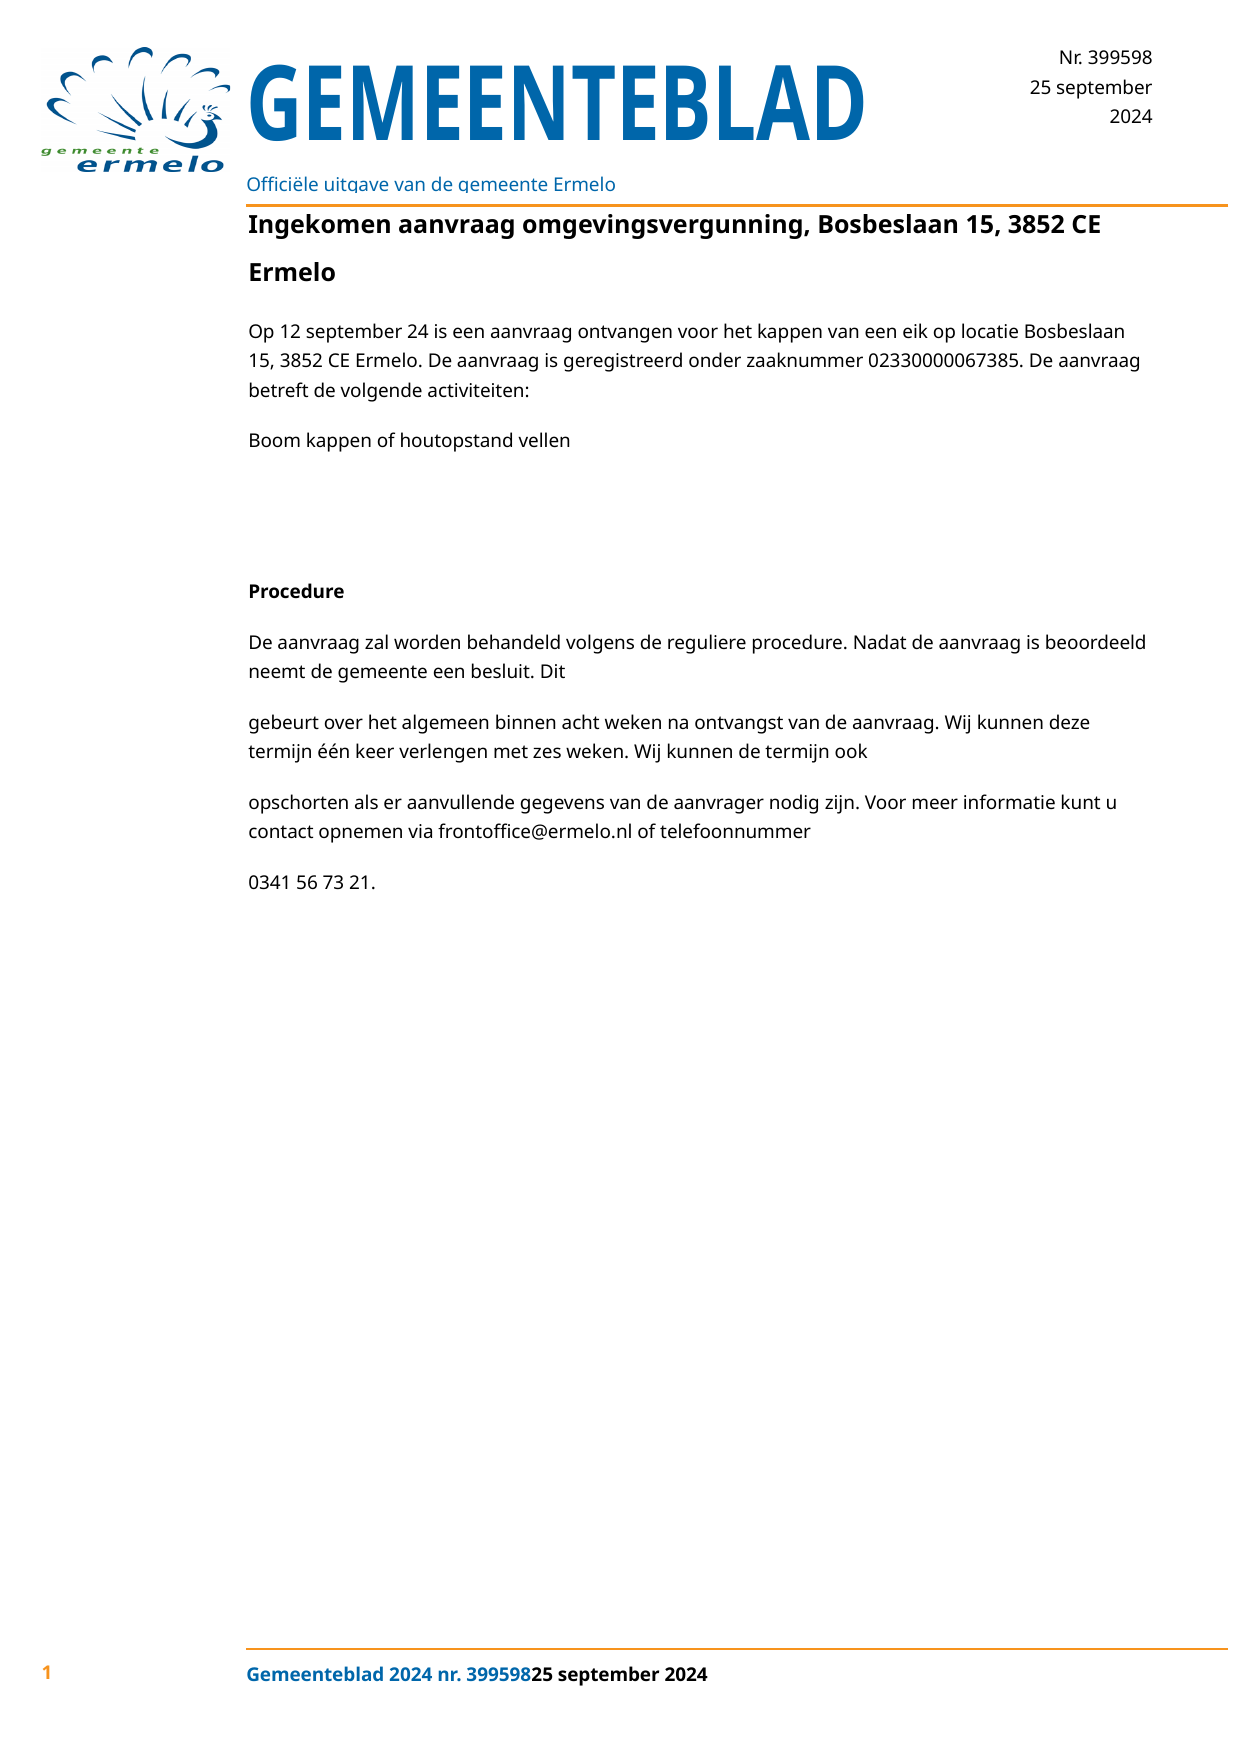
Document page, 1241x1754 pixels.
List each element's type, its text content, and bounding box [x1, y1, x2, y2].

text Ingekomen aanvraag omgevingsvergunning, Bosbeslaan 15, 3852 CE Ermelo [248, 207, 1152, 288]
text De aanvraag zal worden behandeld volgens de reguliere procedure. Nadat de aanvraag is beoordeeld neemt de gemeente een besluit. Dit [248, 629, 1152, 684]
text gebeurt over het algemeen binnen acht weken na ontvangst van de aanvraag. Wij kunnen deze termijn één keer verlengen met zes weken. Wij kunnen de termijn ook [248, 709, 1152, 764]
text opschorten als er aanvullende gegevens van de aanvrager nodig zijn. Voor meer informatie kunt u contact opnemen via frontoffice@ermelo.nl of telefoonnummer [248, 789, 1152, 844]
text 0341 56 73 21. [248, 869, 1152, 895]
text Procedure [248, 579, 1152, 604]
picture [41, 47, 231, 172]
text Op 12 september 24 is een aanvraag ontvangen voor het kappen van een eik op locatie Bosbeslaan 15, 3852 CE Ermelo. De aanvraag is geregistreerd onder zaaknummer 02330000067385. De aanvraag betreft de volgende activiteiten: [248, 318, 1152, 403]
text Boom kappen of houtopstand vellen [248, 427, 1152, 453]
